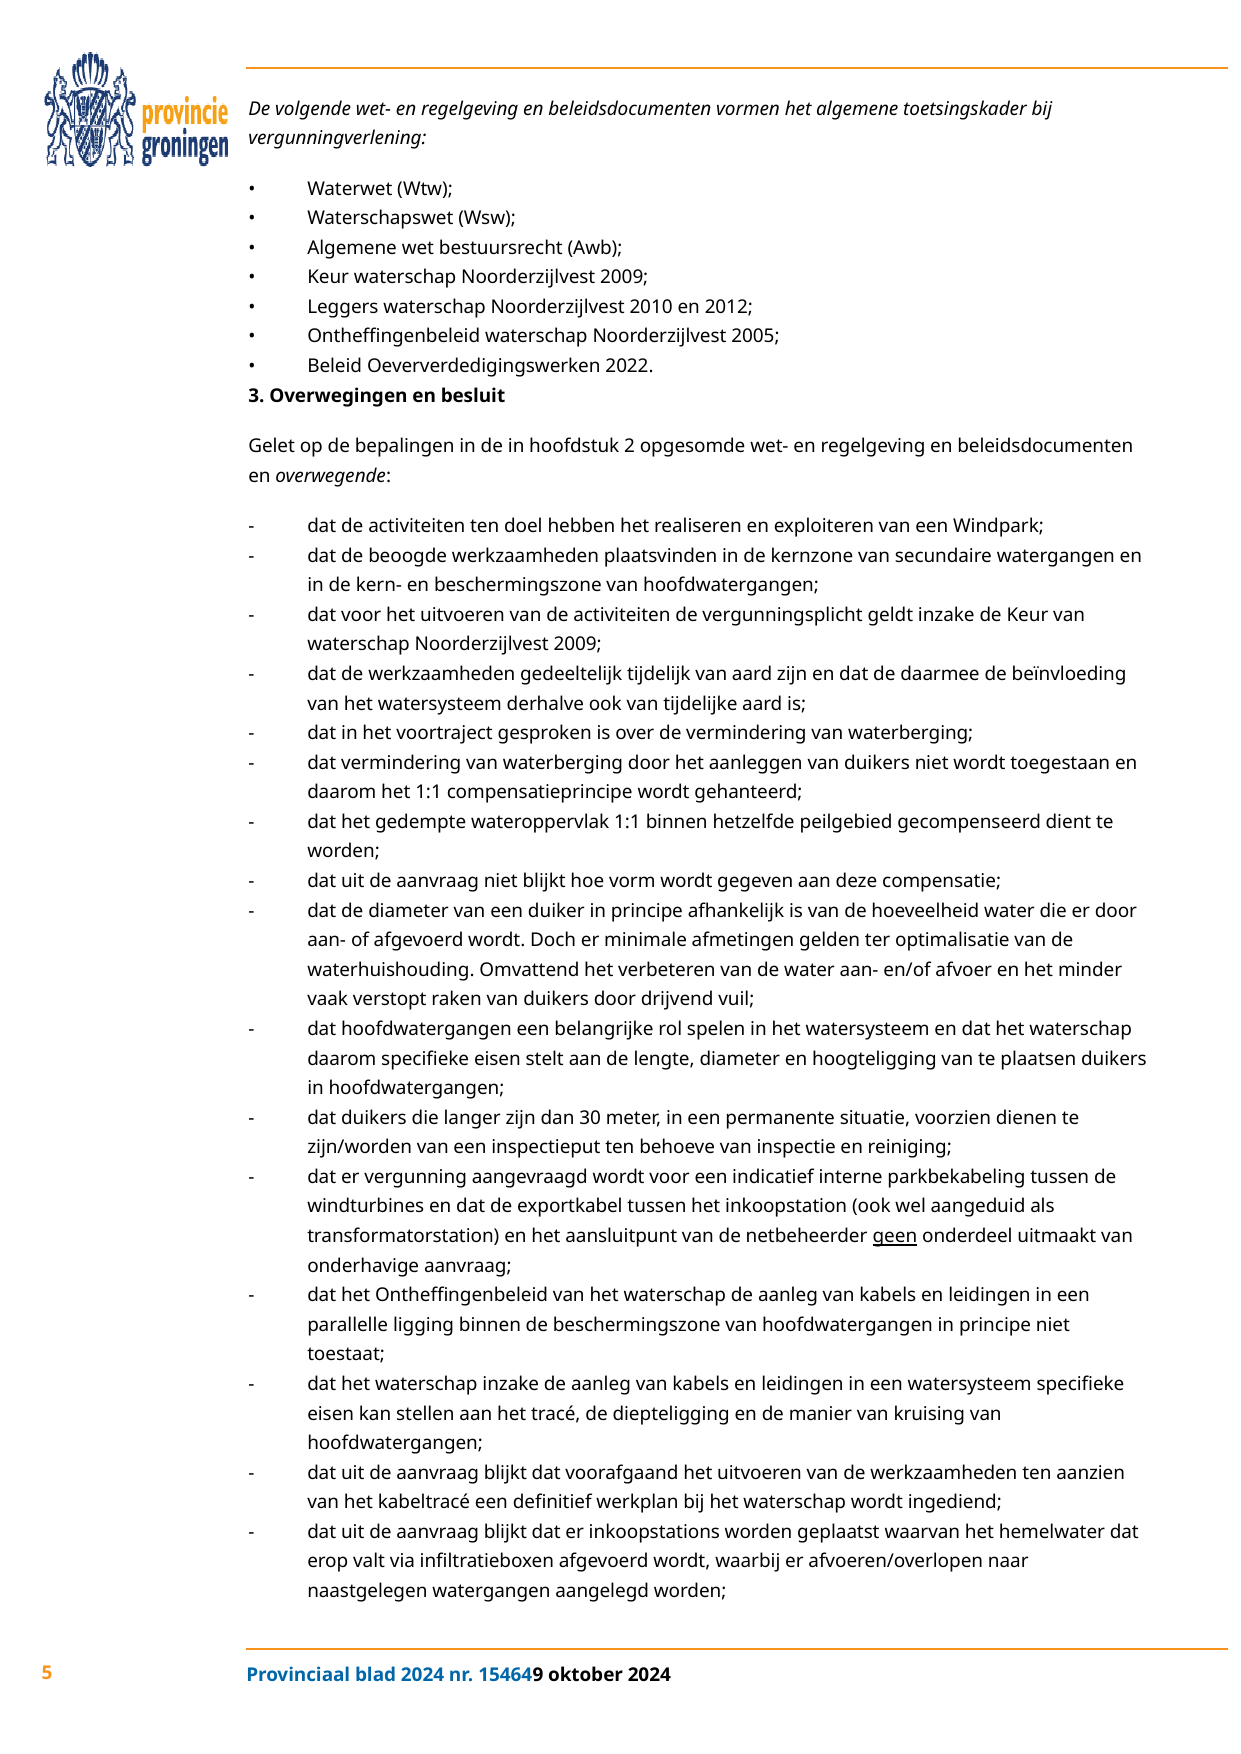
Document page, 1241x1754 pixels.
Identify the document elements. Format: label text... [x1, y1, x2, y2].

list dat de beoogde werkzaamheden plaatsvinden in de kernzone van secundaire watergangen en in de kern- en beschermingszone van hoofdwatergangen; [248, 542, 1152, 597]
list dat duikers die langer zijn dan 30 meter, in een permanente situatie, voorzien dienen te zijn/worden van een inspectieput ten behoeve van inspectie en reiniging; [248, 1104, 1152, 1159]
list Beleid Oeververdedigingswerken 2022. [248, 352, 1152, 378]
list dat de activiteiten ten doel hebben het realiseren en exploiteren van een Windpark; [248, 512, 1152, 538]
list Algemene wet bestuursrecht (Awb); [248, 234, 1152, 260]
text Gelet op de bepalingen in de in hoofdstuk 2 opgesomde wet- en regelgeving en beleidsdocumenten en overwegende: [248, 432, 1152, 488]
list dat het gedempte wateroppervlak 1:1 binnen hetzelfde peilgebied gecompenseerd dient te worden; [248, 808, 1152, 863]
list dat hoofdwatergangen een belangrijke rol spelen in het watersysteem en dat het waterschap daarom specifieke eisen stelt aan de lengte, diameter en hoogteligging van te plaatsen duikers in hoofdwatergangen; [248, 1015, 1152, 1100]
list dat er vergunning aangevraagd wordt voor een indicatief interne parkbekabeling tussen de windturbines en dat de exportkabel tussen het inkoopstation (ook wel aangeduid als transformatorstation) en het aansluitpunt van de netbeheerder geen onderdeel uitmaakt van onderhavige aanvraag; [248, 1163, 1152, 1278]
list Waterschapswet (Wsw); [248, 204, 1152, 230]
list Ontheffingenbeleid waterschap Noorderzijlvest 2005; [248, 323, 1152, 348]
list dat voor het uitvoeren van de activiteiten de vergunningsplicht geldt inzake de Keur van waterschap Noorderzijlvest 2009; [248, 601, 1152, 656]
text De volgende wet- en regelgeving en beleidsdocumenten vormen het algemene toetsingskader bij vergunningverlening: [248, 95, 1152, 150]
list Keur waterschap Noorderzijlvest 2009; [248, 263, 1152, 289]
list dat het Ontheffingenbeleid van het waterschap de aanleg van kabels en leidingen in een parallelle ligging binnen de beschermingszone van hoofdwatergangen in principe niet toestaat; [248, 1281, 1152, 1366]
list Waterwet (Wtw); [248, 175, 1152, 201]
list dat het waterschap inzake de aanleg van kabels en leidingen in een watersysteem specifieke eisen kan stellen aan het tracé, de diepteligging en de manier van kruising van hoofdwatergangen; [248, 1370, 1152, 1455]
text 3. Overwegingen en besluit [248, 382, 1152, 408]
list dat uit de aanvraag blijkt dat voorafgaand het uitvoeren van de werkzaamheden ten aanzien van het kabeltracé een definitief werkplan bij het waterschap wordt ingediend; [248, 1459, 1152, 1514]
list dat vermindering van waterberging door het aanleggen van duikers niet wordt toegestaan en daarom het 1:1 compensatieprincipe wordt gehanteerd; [248, 749, 1152, 804]
list dat de diameter van een duiker in principe afhankelijk is van de hoeveelheid water die er door aan- of afgevoerd wordt. Doch er minimale afmetingen gelden ter optimalisatie van de waterhuishouding. Omvattend het verbeteren van de water aan- en/of afvoer en het minder vaak verstopt raken van duikers door drijvend vuil; [248, 897, 1152, 1011]
list dat de werkzaamheden gedeeltelijk tijdelijk van aard zijn en dat de daarmee de beïnvloeding van het watersysteem derhalve ook van tijdelijke aard is; [248, 660, 1152, 716]
list dat in het voortraject gesproken is over de vermindering van waterberging; [248, 719, 1152, 745]
picture [41, 47, 231, 172]
list dat uit de aanvraag niet blijkt hoe vorm wordt gegeven aan deze compensatie; [248, 867, 1152, 893]
list Leggers waterschap Noorderzijlvest 2010 en 2012; [248, 293, 1152, 319]
list dat uit de aanvraag blijkt dat er inkoopstations worden geplaatst waarvan het hemelwater dat erop valt via infiltratieboxen afgevoerd wordt, waarbij er afvoeren/overlopen naar naastgelegen watergangen aangelegd worden; [248, 1518, 1152, 1603]
